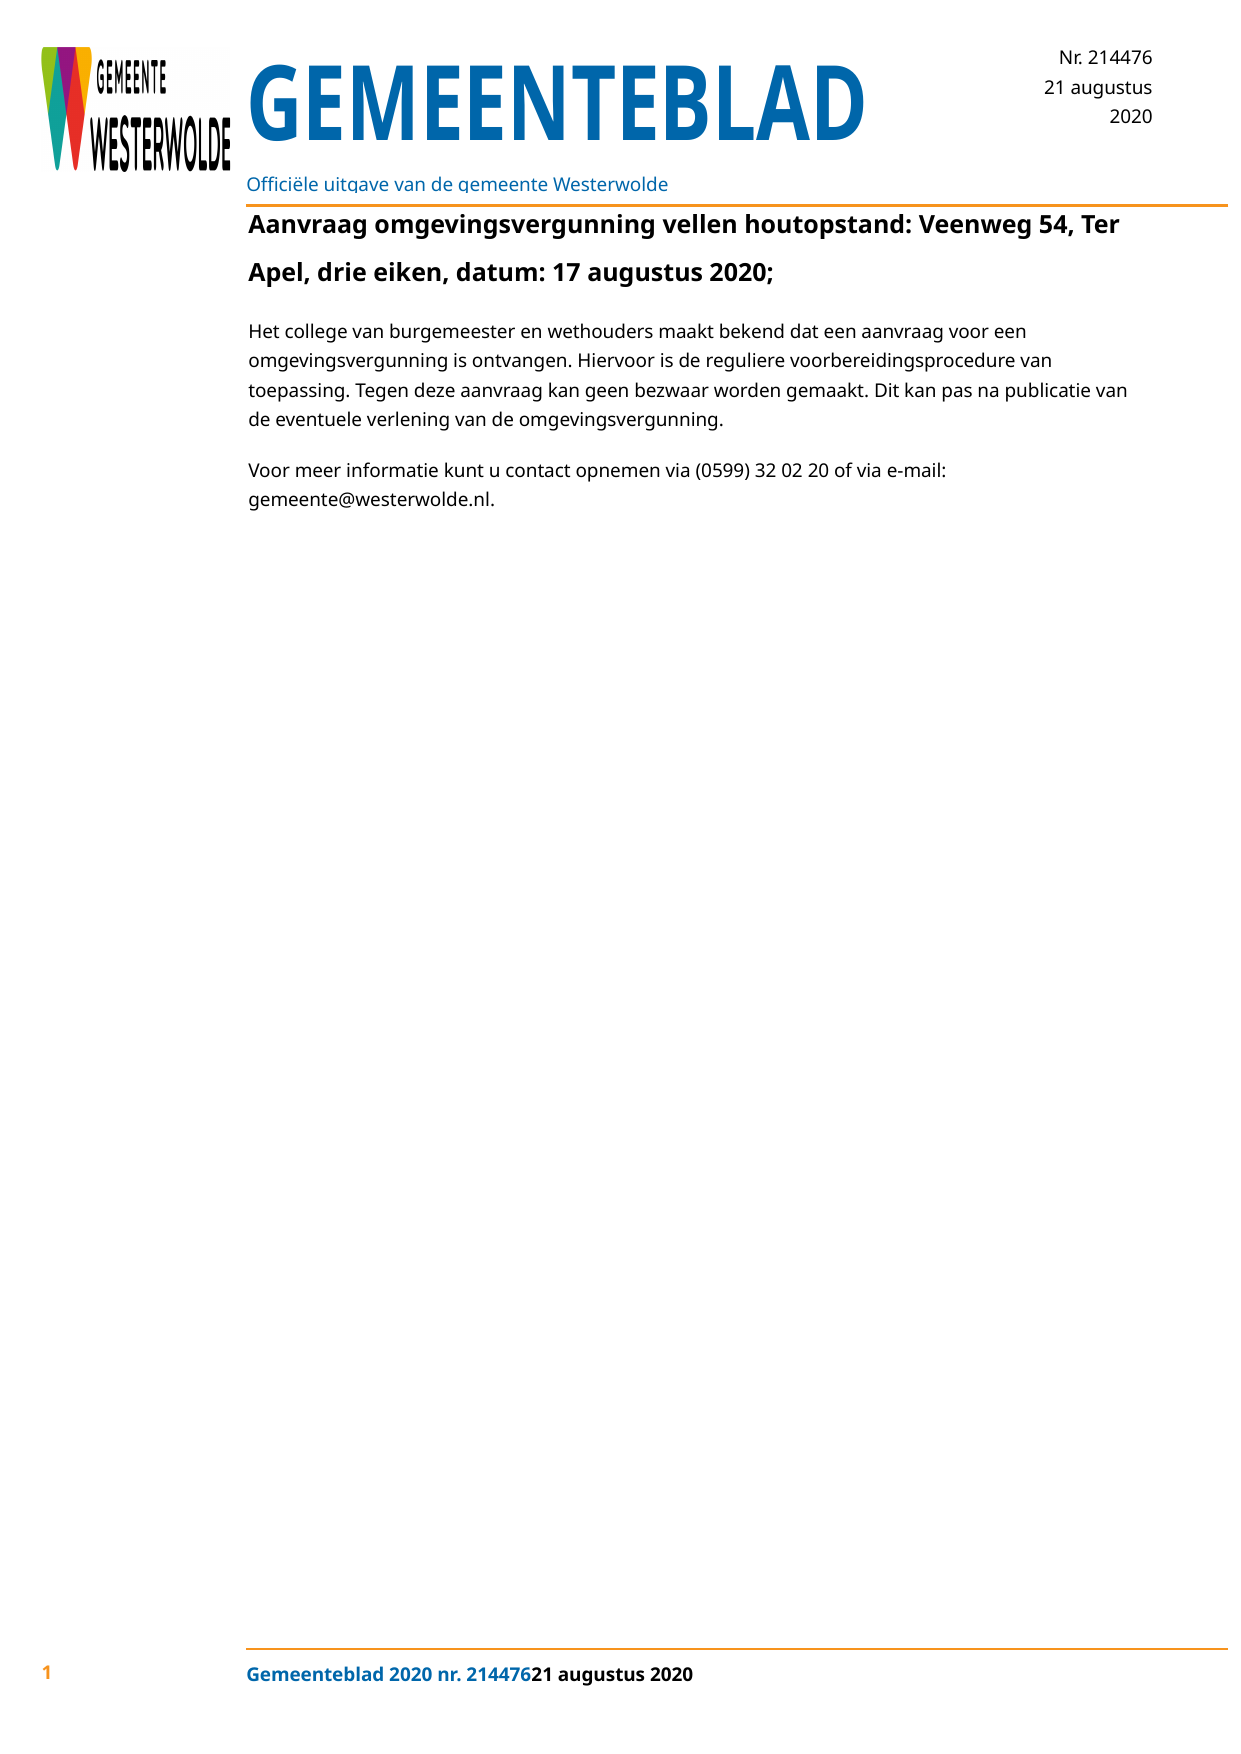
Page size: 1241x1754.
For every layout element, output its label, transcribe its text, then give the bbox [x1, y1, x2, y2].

text Aanvraag omgevingsvergunning vellen houtopstand: Veenweg 54, Ter Apel, drie eiken, datum: 17 augustus 2020; [248, 207, 1152, 288]
text Het college van burgemeester en wethouders maakt bekend dat een aanvraag voor een omgevingsvergunning is ontvangen. Hiervoor is de reguliere voorbereidingsprocedure van toepassing. Tegen deze aanvraag kan geen bezwaar worden gemaakt. Dit kan pas na publicatie van de eventuele verlening van de omgevingsvergunning. [248, 318, 1152, 432]
picture [41, 47, 231, 172]
text Voor meer informatie kunt u contact opnemen via (0599) 32 02 20 of via e-mail: gemeente@westerwolde.nl. [248, 457, 1152, 512]
